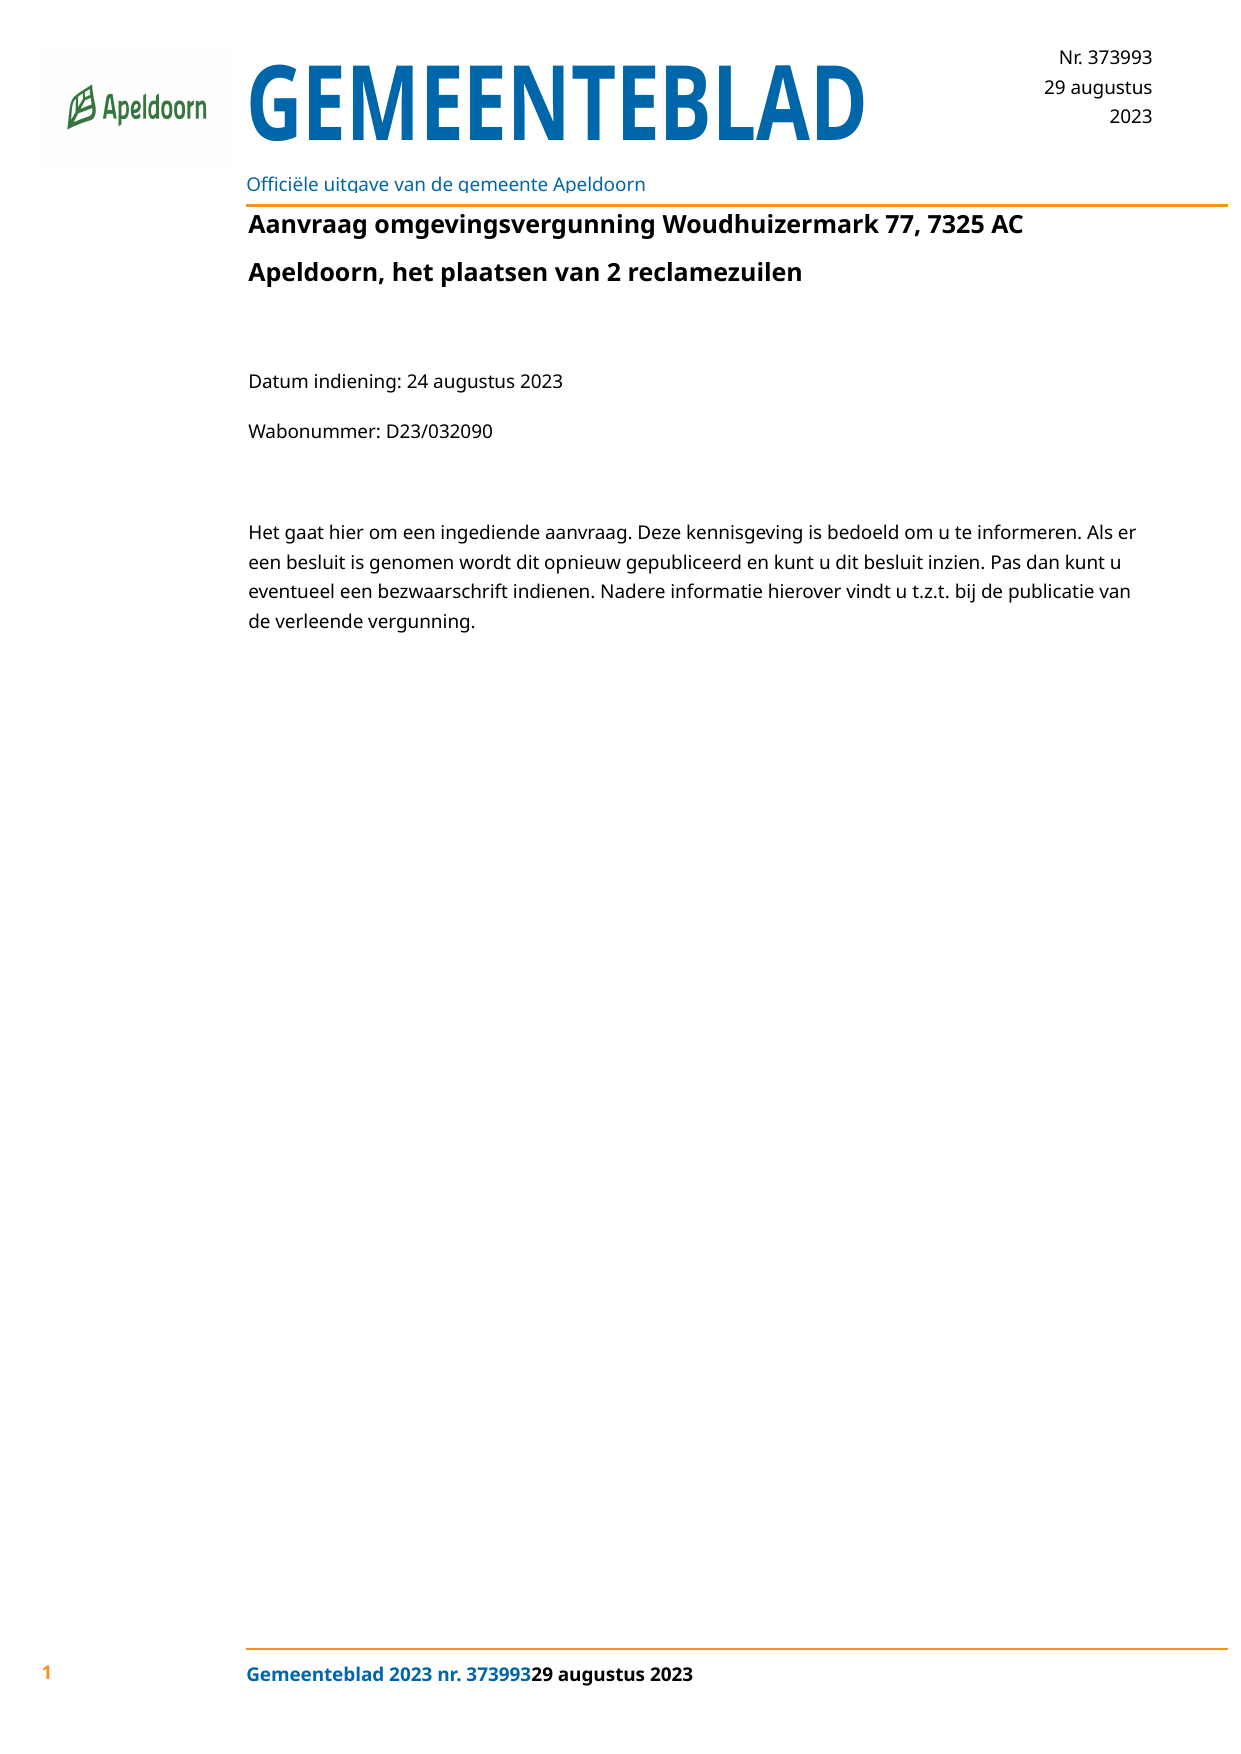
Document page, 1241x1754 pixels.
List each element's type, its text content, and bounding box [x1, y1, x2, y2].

text Wabonummer: D23/032090 [248, 419, 1152, 444]
text Het gaat hier om een ingediende aanvraag. Deze kennisgeving is bedoeld om u te informeren. Als er een besluit is genomen wordt dit opnieuw gepubliceerd en kunt u dit besluit inzien. Pas dan kunt u eventueel een bezwaarschrift indienen. Nadere informatie hierover vindt u t.z.t. bij de publicatie van de verleende vergunning. [248, 519, 1152, 634]
text Datum indiening: 24 augustus 2023 [248, 368, 1152, 394]
text Aanvraag omgevingsvergunning Woudhuizermark 77, 7325 AC Apeldoorn, het plaatsen van 2 reclamezuilen [248, 207, 1152, 288]
picture [41, 47, 231, 172]
